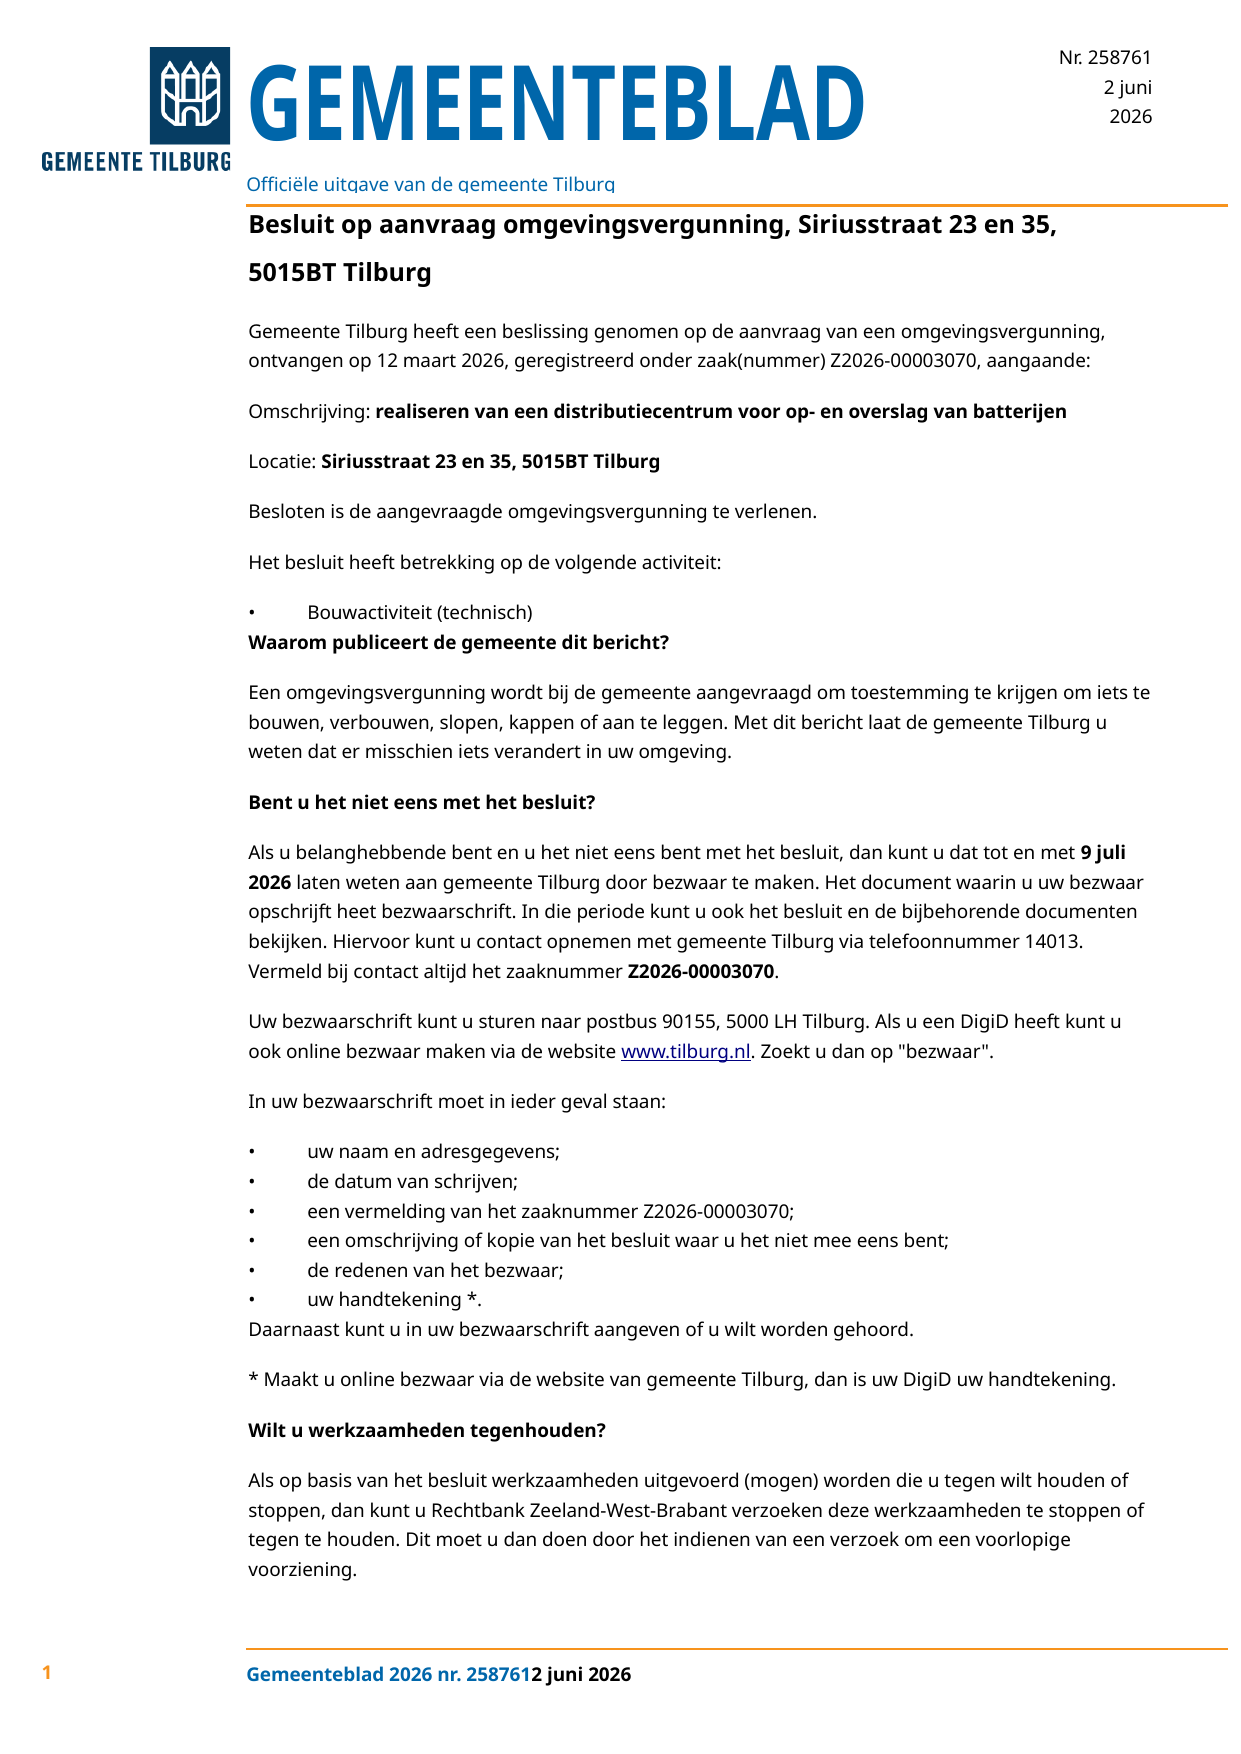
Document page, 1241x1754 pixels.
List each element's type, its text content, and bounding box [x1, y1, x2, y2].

list een vermelding van het zaaknummer Z2026-00003070; [248, 1198, 1152, 1224]
text Omschrijving: realiseren van een distributiecentrum voor op- en overslag van batterijen [248, 398, 1152, 424]
text * Maakt u online bezwaar via de website van gemeente Tilburg, dan is uw DigiD uw handtekening. [248, 1367, 1152, 1392]
text Als op basis van het besluit werkzaamheden uitgevoerd (mogen) worden die u tegen wilt houden of stoppen, dan kunt u Rechtbank Zeeland-West-Brabant verzoeken deze werkzaamheden te stoppen of tegen te houden. Dit moet u dan doen door het indienen van een verzoek om een voorlopige voorziening. [248, 1467, 1152, 1582]
text Daarnaast kunt u in uw bezwaarschrift aangeven of u wilt worden gehoord. [248, 1316, 1152, 1342]
list een omschrijving of kopie van het besluit waar u het niet mee eens bent; [248, 1227, 1152, 1253]
text Besluit op aanvraag omgevingsvergunning, Siriusstraat 23 en 35, 5015BT Tilburg [248, 207, 1152, 288]
list de datum van schrijven; [248, 1168, 1152, 1194]
text Een omgevingsvergunning wordt bij de gemeente aangevraagd om toestemming te krijgen om iets te bouwen, verbouwen, slopen, kappen of aan te leggen. Met dit bericht laat de gemeente Tilburg u weten dat er misschien iets verandert in uw omgeving. [248, 679, 1152, 764]
text Besloten is de aangevraagde omgevingsvergunning te verlenen. [248, 499, 1152, 524]
text Bent u het niet eens met het besluit? [248, 789, 1152, 815]
text Het besluit heeft betrekking op de volgende activiteit: [248, 549, 1152, 575]
list uw naam en adresgegevens; [248, 1139, 1152, 1164]
text Waarom publiceert de gemeente dit bericht? [248, 629, 1152, 655]
text Uw bezwaarschrift kunt u sturen naar postbus 90155, 5000 LH Tilburg. Als u een DigiD heeft kunt u ook online bezwaar maken via de website www.tilburg.nl. Zoekt u dan op "bezwaar". [248, 1008, 1152, 1064]
text Gemeente Tilburg heeft een beslissing genomen op de aanvraag van een omgevingsvergunning, ontvangen op 12 maart 2026, geregistreerd onder zaak(nummer) Z2026-00003070, aangaande: [248, 318, 1152, 373]
list de redenen van het bezwaar; [248, 1257, 1152, 1283]
list uw handtekening *. [248, 1287, 1152, 1312]
text Locatie: Siriusstraat 23 en 35, 5015BT Tilburg [248, 448, 1152, 474]
list Bouwactiviteit (technisch) [248, 599, 1152, 625]
picture [41, 47, 231, 172]
text Wilt u werkzaamheden tegenhouden? [248, 1417, 1152, 1443]
text Als u belanghebbende bent en u het niet eens bent met het besluit, dan kunt u dat tot en met 9 juli 2026 laten weten aan gemeente Tilburg door bezwaar te maken. Het document waarin u uw bezwaar opschrijft heet bezwaarschrift. In die periode kunt u ook het besluit en de bijbehorende documenten bekijken. Hiervoor kunt u contact opnemen met gemeente Tilburg via telefoonnummer 14013. Vermeld bij contact altijd het zaaknummer Z2026-00003070. [248, 839, 1152, 984]
text In uw bezwaarschrift moet in ieder geval staan: [248, 1088, 1152, 1114]
